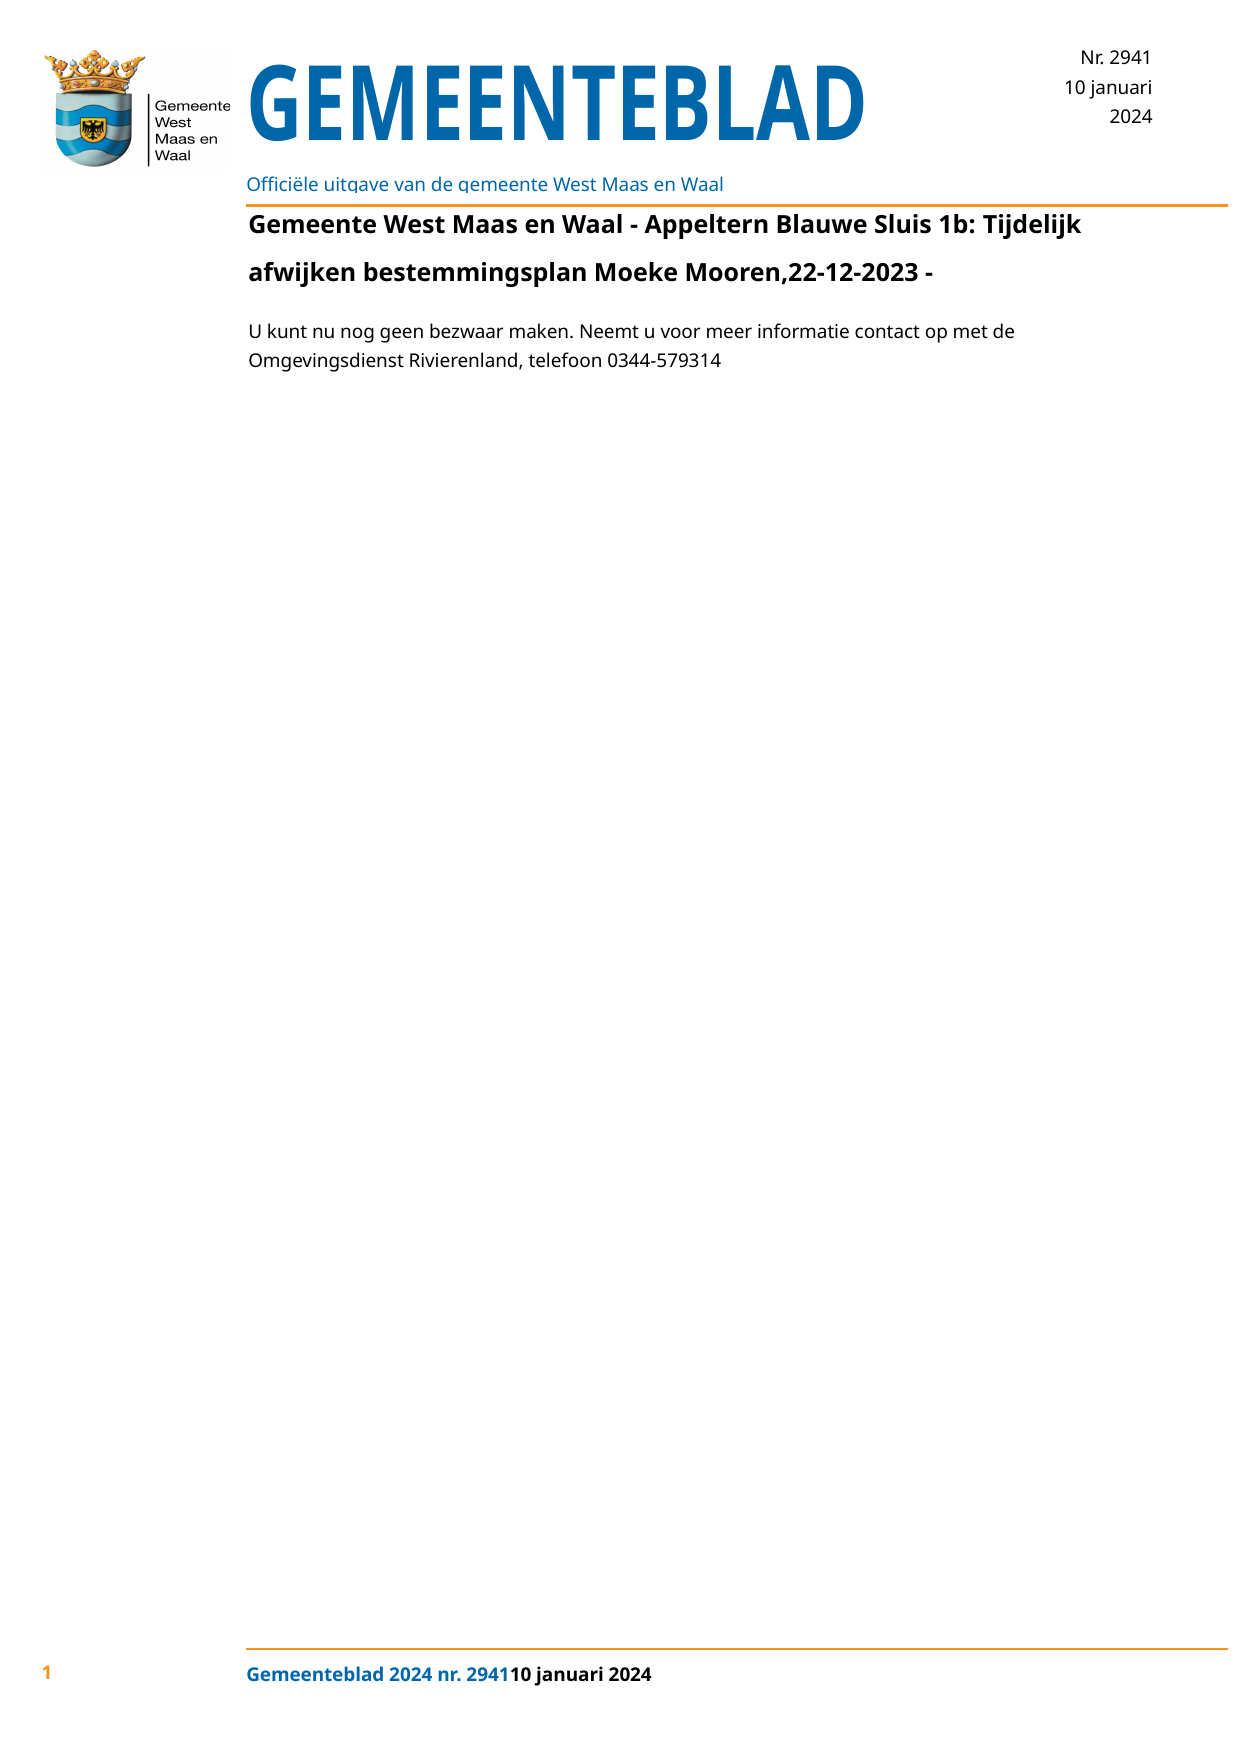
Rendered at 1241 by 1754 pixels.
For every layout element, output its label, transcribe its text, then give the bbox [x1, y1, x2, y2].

picture [41, 47, 231, 172]
text Gemeente West Maas en Waal - Appeltern Blauwe Sluis 1b: Tijdelijk afwijken bestemmingsplan Moeke Mooren,22-12-2023 - [248, 207, 1152, 288]
text U kunt nu nog geen bezwaar maken. Neemt u voor meer informatie contact op met de Omgevingsdienst Rivierenland, telefoon 0344-579314 [248, 318, 1152, 373]
